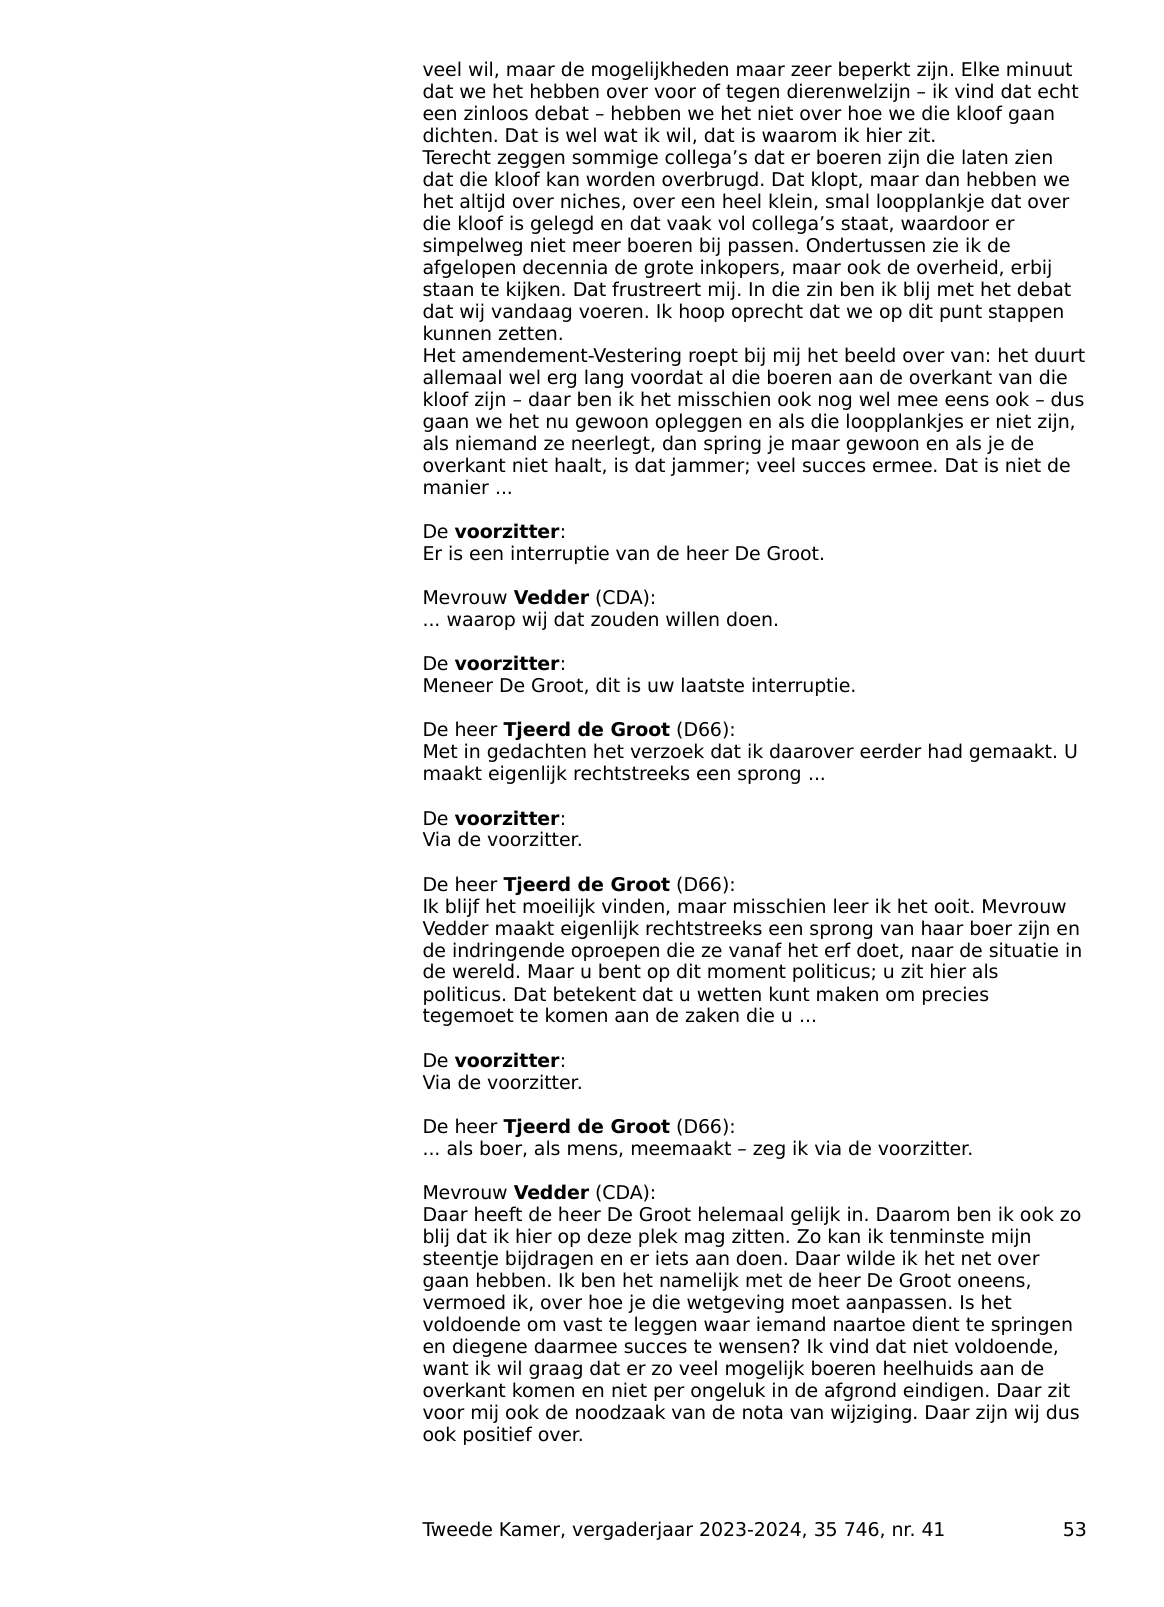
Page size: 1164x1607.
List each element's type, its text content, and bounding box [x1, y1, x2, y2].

text Het amendement-Vestering roept bij mij het beeld over van: het duurt allemaal wel erg lang voordat al die boeren aan de overkant van die kloof zijn – daar ben ik het misschien ook nog wel mee eens ook – dus gaan we het nu gewoon opleggen en als die loopplankjes er niet zijn, als niemand ze neerlegt, dan spring je maar gewoon en als je de overkant niet haalt, is dat jammer; veel succes ermee. Dat is niet de manier ... [422, 345, 1087, 499]
text Daar heeft de heer De Groot helemaal gelijk in. Daarom ben ik ook zo blij dat ik hier op deze plek mag zitten. Zo kan ik tenminste mijn steentje bijdragen en er iets aan doen. Daar wilde ik het net over gaan hebben. Ik ben het namelijk met de heer De Groot oneens, vermoed ik, over hoe je die wetgeving moet aanpassen. Is het voldoende om vast te leggen waar iemand naartoe dient te springen en diegene daarmee succes te wensen? Ik vind dat niet voldoende, want ik wil graag dat er zo veel mogelijk boeren heelhuids aan de overkant komen en niet per ongeluk in de afgrond eindigen. Daar zit voor mij ook de noodzaak van de nota van wijziging. Daar zijn wij dus ook positief over. [422, 1204, 1087, 1446]
text Ik blijf het moeilijk vinden, maar misschien leer ik het ooit. Mevrouw Vedder maakt eigenlijk rechtstreeks een sprong van haar boer zijn en de indringende oproepen die ze vanaf het erf doet, naar de situatie in de wereld. Maar u bent op dit moment politicus; u zit hier als politicus. Dat betekent dat u wetten kunt maken om precies tegemoet te komen aan de zaken die u ... [422, 896, 1087, 1027]
text De voorzitter: [422, 653, 1087, 675]
text Met in gedachten het verzoek dat ik daarover eerder had gemaakt. U maakt eigenlijk rechtstreeks een sprong ... [422, 741, 1087, 785]
text Mevrouw Vedder (CDA): [422, 1182, 1087, 1204]
text De heer Tjeerd de Groot (D66): [422, 873, 1087, 896]
text ... waarop wij dat zouden willen doen. [422, 609, 1087, 631]
text De heer Tjeerd de Groot (D66): [422, 719, 1087, 741]
text Meneer De Groot, dit is uw laatste interruptie. [422, 675, 1087, 697]
text De voorzitter: [422, 1049, 1087, 1072]
text De voorzitter: [422, 807, 1087, 829]
text Via de voorzitter. [422, 1072, 1087, 1093]
text ... als boer, als mens, meemaakt – zeg ik via de voorzitter. [422, 1138, 1087, 1160]
text De heer Tjeerd de Groot (D66): [422, 1116, 1087, 1138]
text Via de voorzitter. [422, 829, 1087, 851]
text veel wil, maar de mogelijkheden maar zeer beperkt zijn. Elke minuut dat we het hebben over voor of tegen dierenwelzijn – ik vind dat echt een zinloos debat – hebben we het niet over hoe we die kloof gaan dichten. Dat is wel wat ik wil, dat is waarom ik hier zit. [422, 59, 1087, 147]
text Terecht zeggen sommige collega’s dat er boeren zijn die laten zien dat die kloof kan worden overbrugd. Dat klopt, maar dan hebben we het altijd over niches, over een heel klein, smal loopplankje dat over die kloof is gelegd en dat vaak vol collega’s staat, waardoor er simpelweg niet meer boeren bij passen. Ondertussen zie ik de afgelopen decennia de grote inkopers, maar ook de overheid, erbij staan te kijken. Dat frustreert mij. In die zin ben ik blij met het debat dat wij vandaag voeren. Ik hoop oprecht dat we op dit punt stappen kunnen zetten. [422, 147, 1087, 345]
text Mevrouw Vedder (CDA): [422, 587, 1087, 609]
text Er is een interruptie van de heer De Groot. [422, 543, 1087, 565]
text De voorzitter: [422, 521, 1087, 543]
